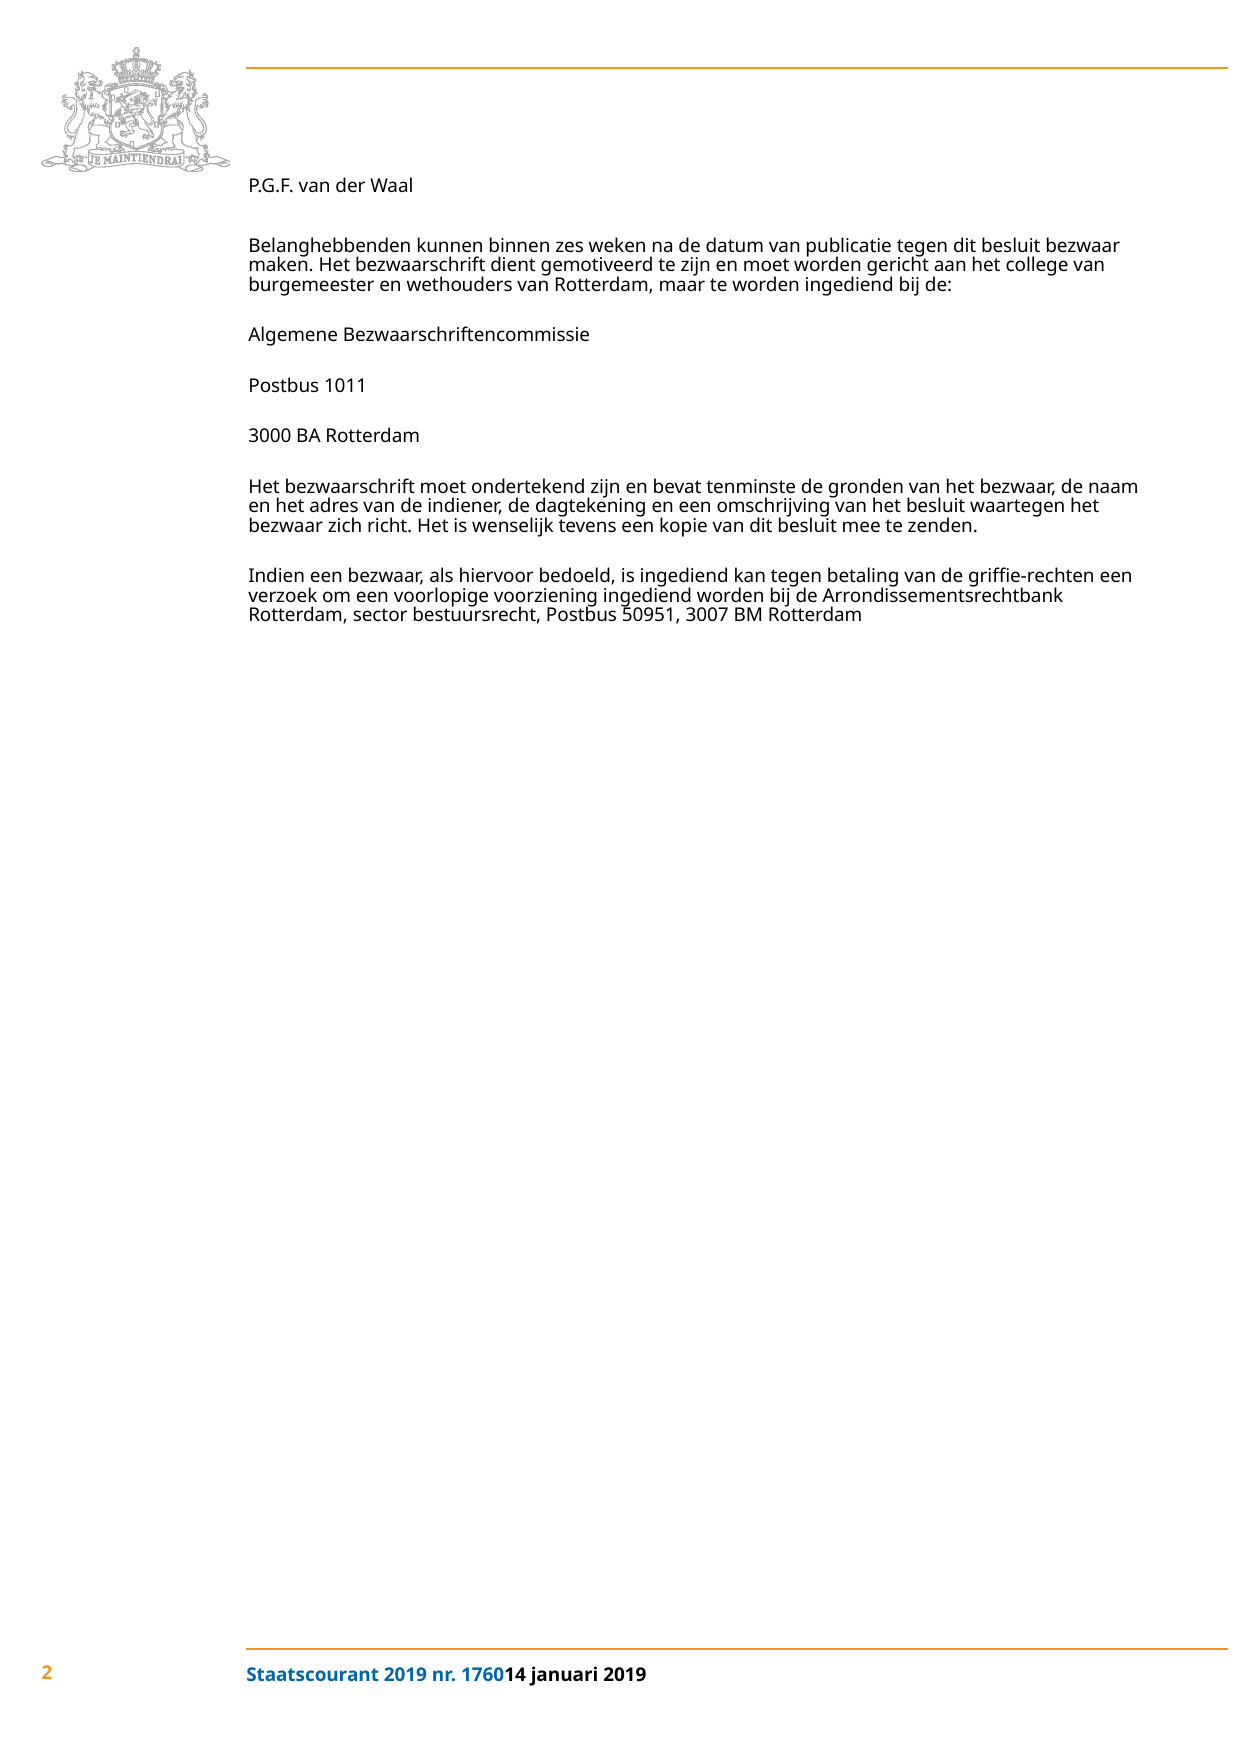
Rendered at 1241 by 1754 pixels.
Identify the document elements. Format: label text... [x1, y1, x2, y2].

text Indien een bezwaar, als hiervoor bedoeld, is ingediend kan tegen betaling van de griffie-rechten een verzoek om een voorlopige voorziening ingediend worden bij de Arrondissementsrechtbank Rotterdam, sector bestuursrecht, Postbus 50951, 3007 BM Rotterdam [248, 567, 1152, 625]
text 3000 BA Rotterdam [248, 427, 1152, 447]
text Belanghebbenden kunnen binnen zes weken na de datum van publicatie tegen dit besluit bezwaar maken. Het bezwaarschrift dient gemotiveerd te zijn en moet worden gericht aan het college van burgemeester en wethouders van Rotterdam, maar te worden ingediend bij de: [248, 237, 1152, 295]
text Algemene Bezwaarschriftencommissie [248, 326, 1152, 346]
text P.G.F. van der Waal [248, 172, 1152, 198]
text Postbus 1011 [248, 377, 1152, 396]
text Het bezwaarschrift moet ondertekend zijn en bevat tenminste de gronden van het bezwaar, de naam en het adres van de indiener, de dagtekening en een omschrijving van het besluit waartegen het bezwaar zich richt. Het is wenselijk tevens een kopie van dit besluit mee te zenden. [248, 478, 1152, 536]
picture [41, 47, 231, 172]
